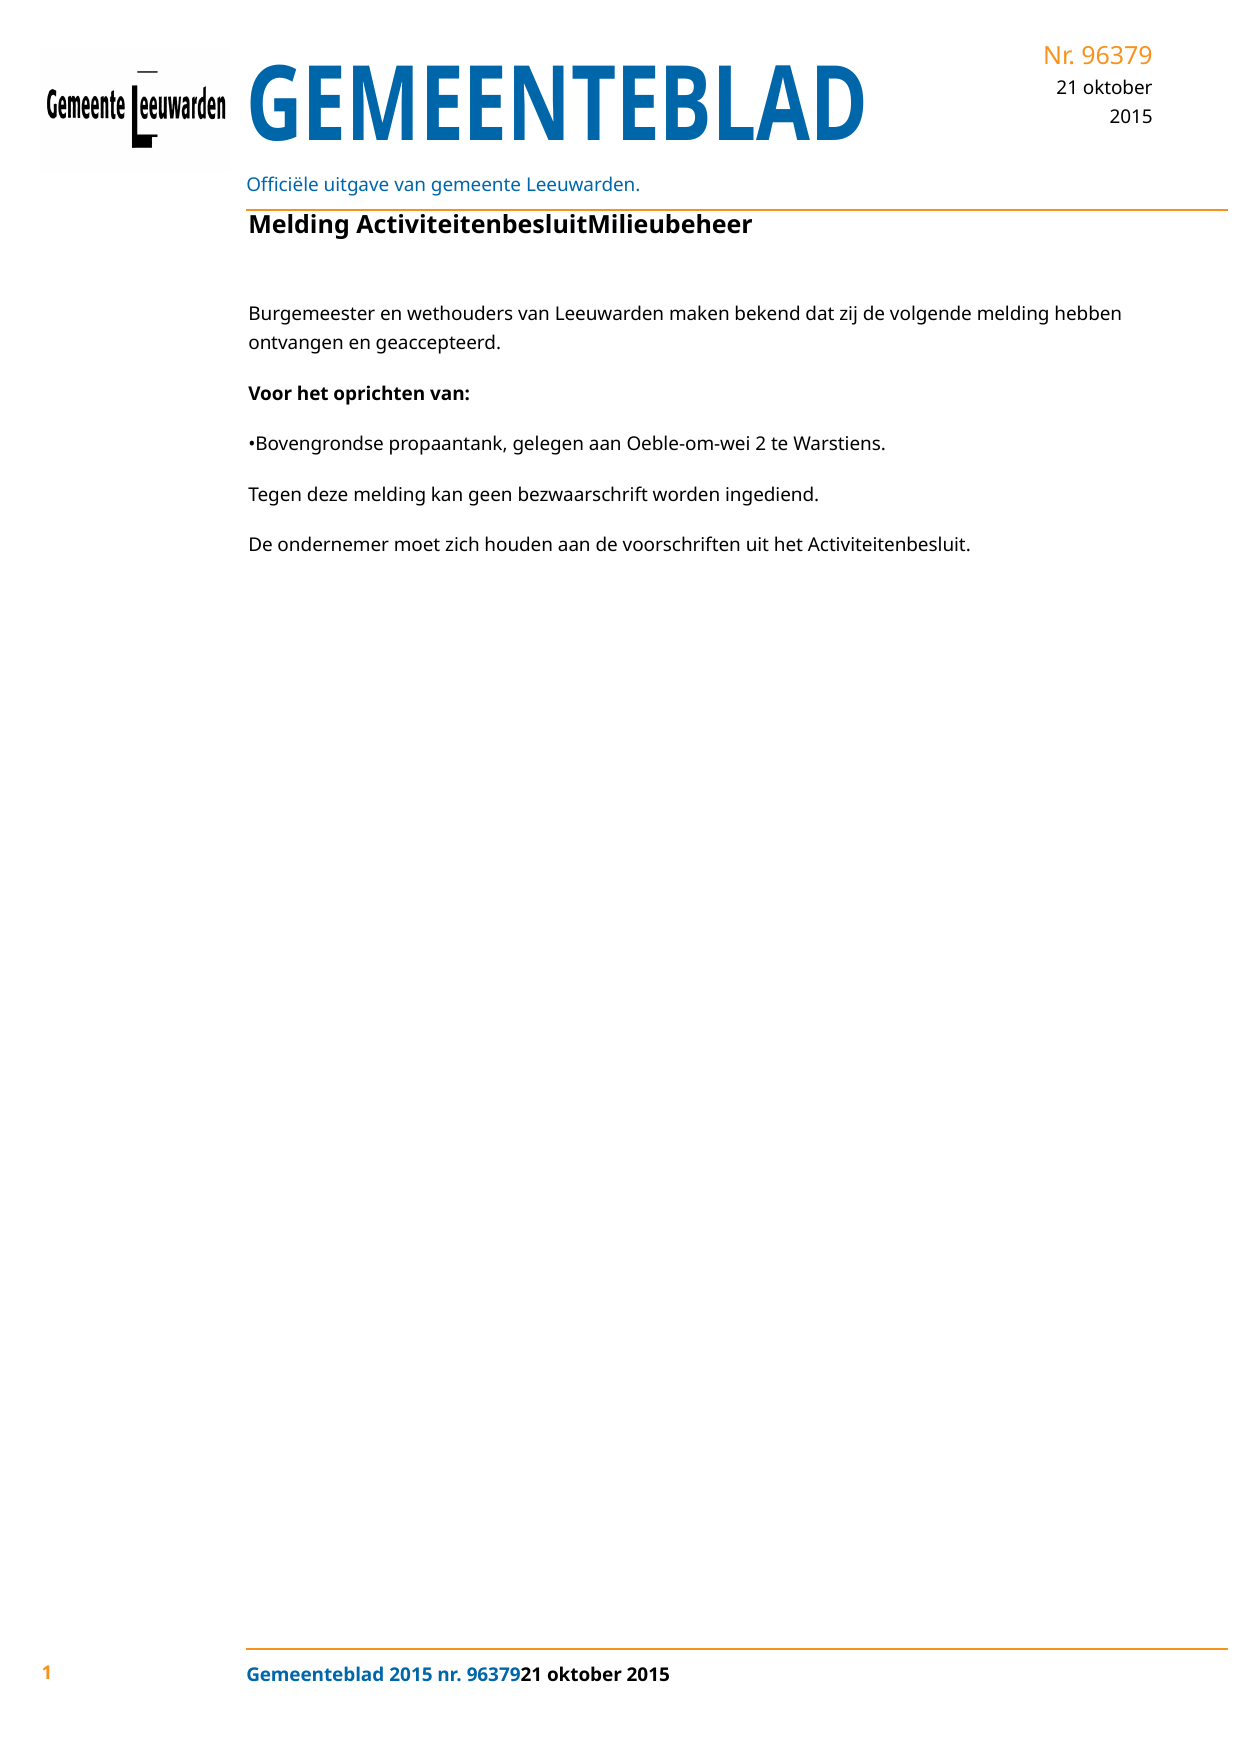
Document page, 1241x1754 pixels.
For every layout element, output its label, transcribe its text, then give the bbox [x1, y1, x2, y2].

text •Bovengrondse propaantank, gelegen aan Oeble-om-wei 2 te Warstiens. [248, 430, 1152, 456]
text Burgemeester en wethouders van Leeuwarden maken bekend dat zij de volgende melding hebben ontvangen en geaccepteerd. [248, 300, 1152, 355]
text De ondernemer moet zich houden aan de voorschriften uit het Activiteitenbesluit. [248, 531, 1152, 557]
text Tegen deze melding kan geen bezwaarschrift worden ingediend. [248, 481, 1152, 506]
text Voor het oprichten van: [248, 380, 1152, 406]
text Melding ActiviteitenbesluitMilieubeheer [248, 211, 1152, 241]
picture [41, 47, 231, 172]
